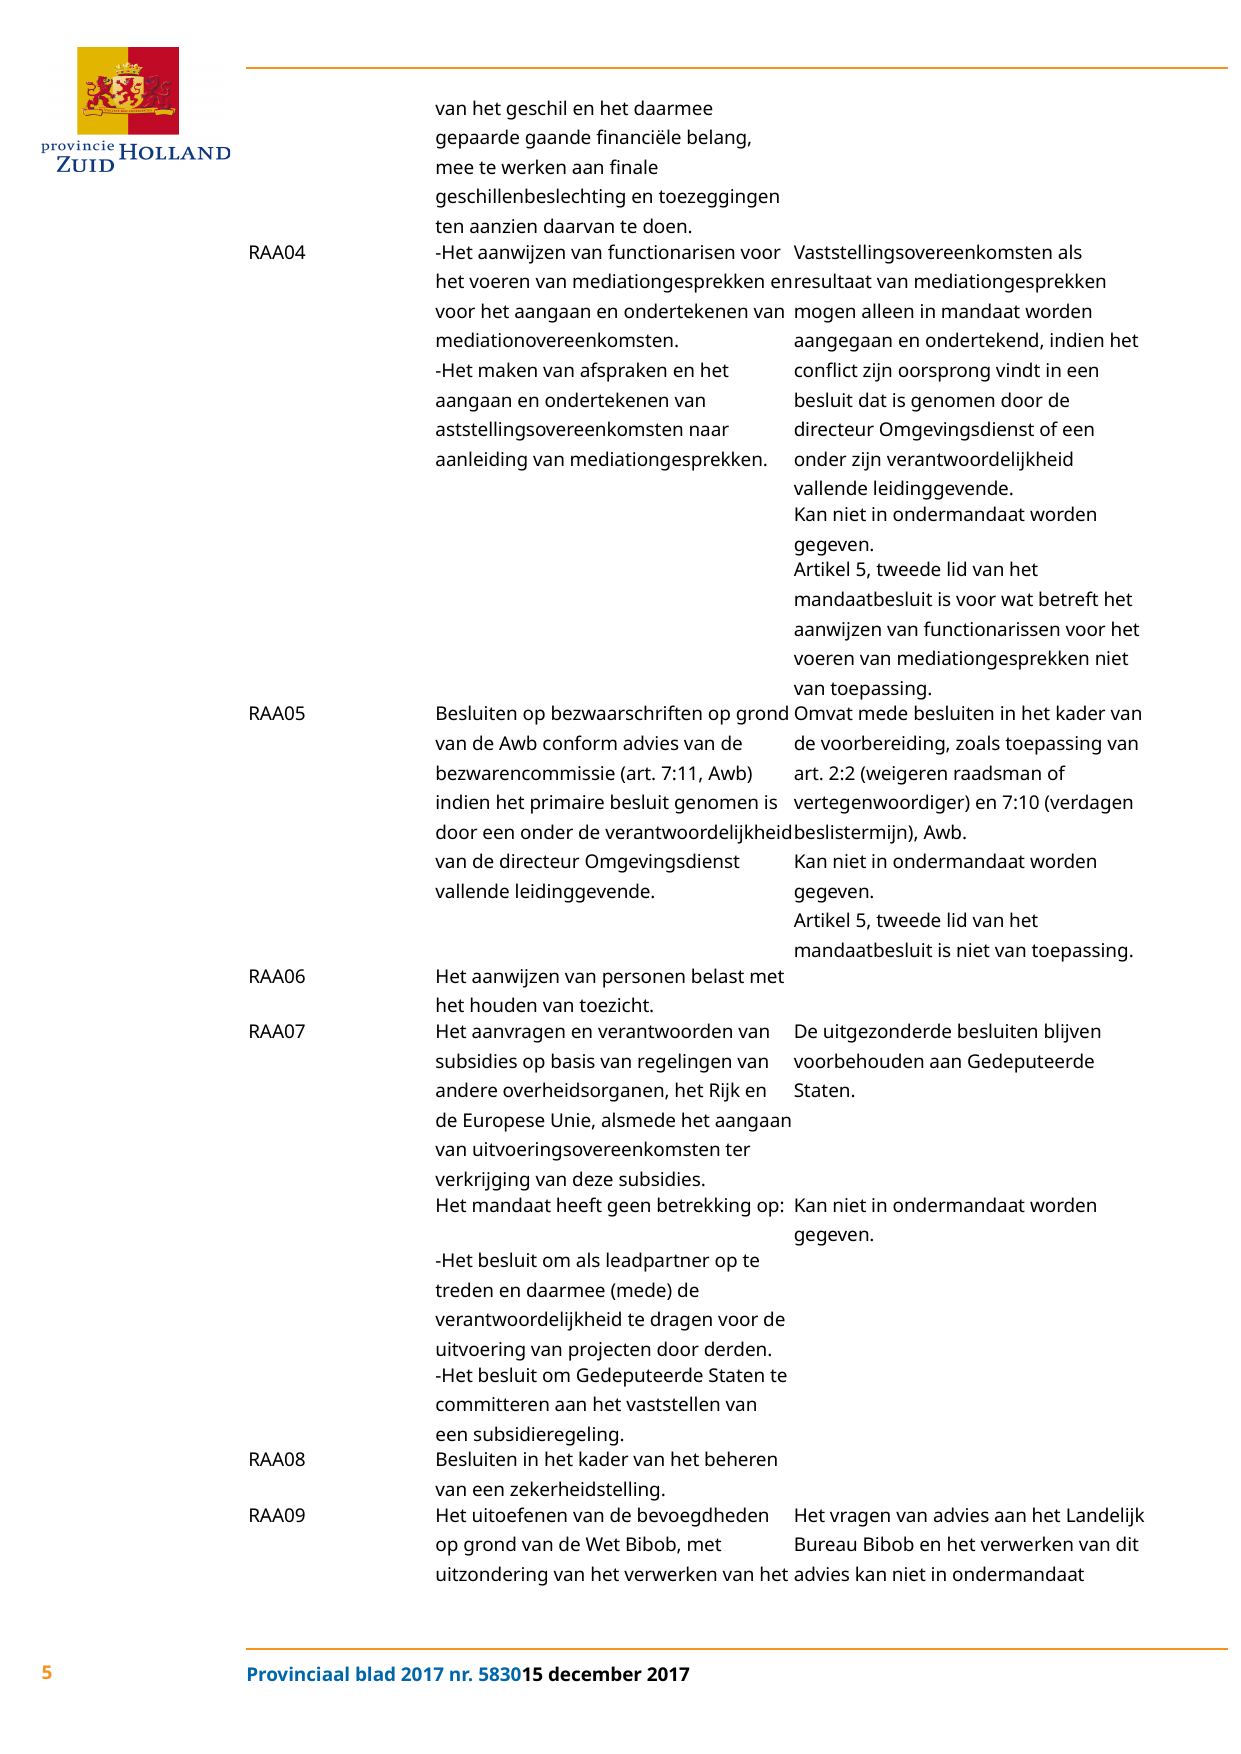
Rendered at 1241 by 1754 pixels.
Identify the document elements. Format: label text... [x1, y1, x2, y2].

table_cell [435, 557, 793, 701]
table_cell [794, 95, 1152, 239]
table_cell -Het besluit om als leadpartner op te treden en daarmee (mede) de verantwoordelijkheid te dragen voor de uitvoering van projecten door derden. [435, 1247, 793, 1362]
table_cell RAA07 [248, 1018, 435, 1192]
table_cell van het geschil en het daarmee gepaarde gaande financiële belang, mee te werken aan finale geschillenbeslechting en toezeggingen ten aanzien daarvan te doen. [435, 95, 793, 239]
table_cell De uitgezonderde besluiten blijven voorbehouden aan Gedeputeerde Staten. [794, 1018, 1152, 1192]
table_cell Besluiten in het kader van het beheren van een zekerheidstelling. [435, 1447, 793, 1502]
table_cell Vaststellingsovereenkomsten als resultaat van mediationgesprekken mogen alleen in mandaat worden aangegaan en ondertekend, indien het conflict zijn oorsprong vindt in een besluit dat is genomen door de directeur Omgevingsdienst of een onder zijn verantwoordelijkheid vallende leidinggevende. [794, 239, 1152, 501]
table_cell -Het besluit om Gedeputeerde Staten te committeren aan het vaststellen van een subsidieregeling. [435, 1362, 793, 1447]
table_cell RAA08 [248, 1447, 435, 1502]
table_cell [435, 501, 793, 557]
table_cell [794, 1247, 1152, 1362]
table_cell RAA04 [248, 239, 435, 501]
table_cell [794, 1447, 1152, 1502]
table_cell [248, 1362, 435, 1447]
table_cell RAA09 [248, 1502, 435, 1587]
table_cell [248, 501, 435, 557]
table_cell [794, 1362, 1152, 1447]
table_cell [248, 557, 435, 701]
picture [41, 47, 231, 172]
table_cell RAA06 [248, 963, 435, 1018]
table_cell Het mandaat heeft geen betrekking op: [435, 1192, 793, 1247]
table_cell Kan niet in ondermandaat worden gegeven. [794, 1192, 1152, 1247]
table_cell [248, 1247, 435, 1362]
table_cell Artikel 5, tweede lid van het mandaatbesluit is voor wat betreft het aanwijzen van functionarissen voor het voeren van mediationgesprekken niet van toepassing. [794, 557, 1152, 701]
table_cell Het aanwijzen van personen belast met het houden van toezicht. [435, 963, 793, 1018]
table_cell Omvat mede besluiten in het kader van de voorbereiding, zoals toepassing van art. 2:2 (weigeren raadsman of vertegenwoordiger) en 7:10 (verdagen beslistermijn), Awb. Kan niet in ondermandaat worden gegeven. Artikel 5, tweede lid van het mandaatbesluit is niet van toepassing. [794, 701, 1152, 963]
table_cell RAA05 [248, 701, 435, 963]
table_cell Kan niet in ondermandaat worden gegeven. [794, 501, 1152, 557]
table_cell [248, 95, 435, 239]
table_cell -Het aanwijzen van functionarisen voor het voeren van mediationgesprekken en voor het aangaan en ondertekenen van mediationovereenkomsten. -Het maken van afspraken en het aangaan en ondertekenen van aststellingsovereenkomsten naar aanleiding van mediationgesprekken. [435, 239, 793, 501]
table_cell Het aanvragen en verantwoorden van subsidies op basis van regelingen van andere overheidsorganen, het Rijk en de Europese Unie, alsmede het aangaan van uitvoeringsovereenkomsten ter verkrijging van deze subsidies. [435, 1018, 793, 1192]
table_cell Besluiten op bezwaarschriften op grond van de Awb conform advies van de bezwarencommissie (art. 7:11, Awb) indien het primaire besluit genomen is door een onder de verantwoordelijkheid van de directeur Omgevingsdienst vallende leidinggevende. [435, 701, 793, 963]
table_cell Het uitoefenen van de bevoegdheden op grond van de Wet Bibob, met uitzondering van het verwerken van het [435, 1502, 793, 1587]
table_cell [248, 1192, 435, 1247]
table_cell Het vragen van advies aan het Landelijk Bureau Bibob en het verwerken van dit advies kan niet in ondermandaat [794, 1502, 1152, 1587]
table_cell [794, 963, 1152, 1018]
